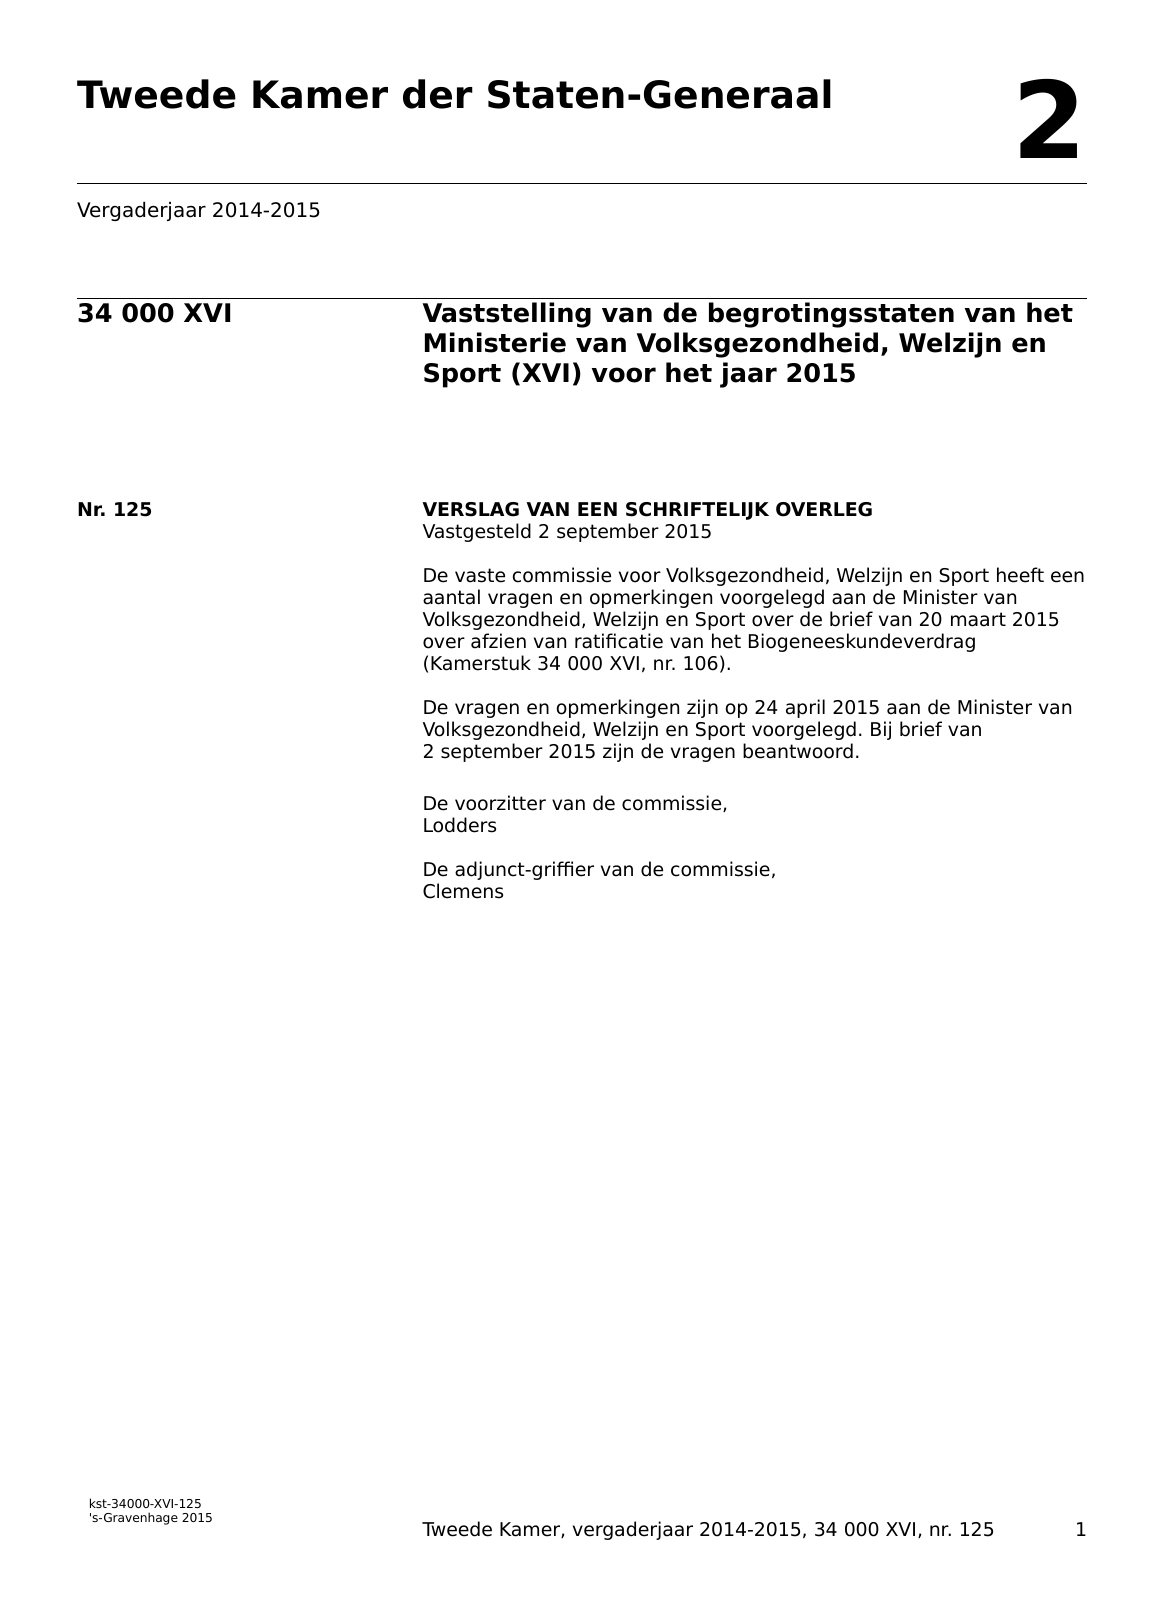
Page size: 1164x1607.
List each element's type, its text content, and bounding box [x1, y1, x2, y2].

subtitle Nr. 125 VERSLAG VAN EEN SCHRIFTELIJK OVERLEG [77, 499, 1087, 521]
text Vastgesteld 2 september 2015 [422, 521, 1087, 543]
subtitle 34 000 XVI Vaststelling van de begrotingsstaten van het Ministerie van Volksgezondheid, Welzijn en Sport (XVI) voor het jaar 2015 [77, 299, 1087, 388]
text De vragen en opmerkingen zijn op 24 april 2015 aan de Minister van Volksgezondheid, Welzijn en Sport voorgelegd. Bij brief van 2 september 2015 zijn de vragen beantwoord. [422, 697, 1087, 763]
table_header Tweede Kamer der Staten-Generaal [77, 59, 886, 183]
text kst-34000-XVI-125 [88, 1497, 323, 1511]
table_cell Vergaderjaar 2014-2015 [77, 184, 1087, 298]
text 's-Gravenhage 2015 [88, 1511, 323, 1525]
text De voorzitter van de commissie, Lodders [422, 793, 1087, 837]
table_header 2 [886, 59, 1087, 183]
text De adjunct-griffier van de commissie, Clemens [422, 859, 1087, 903]
text De vaste commissie voor Volksgezondheid, Welzijn en Sport heeft een aantal vragen en opmerkingen voorgelegd aan de Minister van Volksgezondheid, Welzijn en Sport over de brief van 20 maart 2015 over afzien van ratificatie van het Biogeneeskundeverdrag (Kamerstuk 34 000 XVI, nr. 106). [422, 565, 1087, 675]
